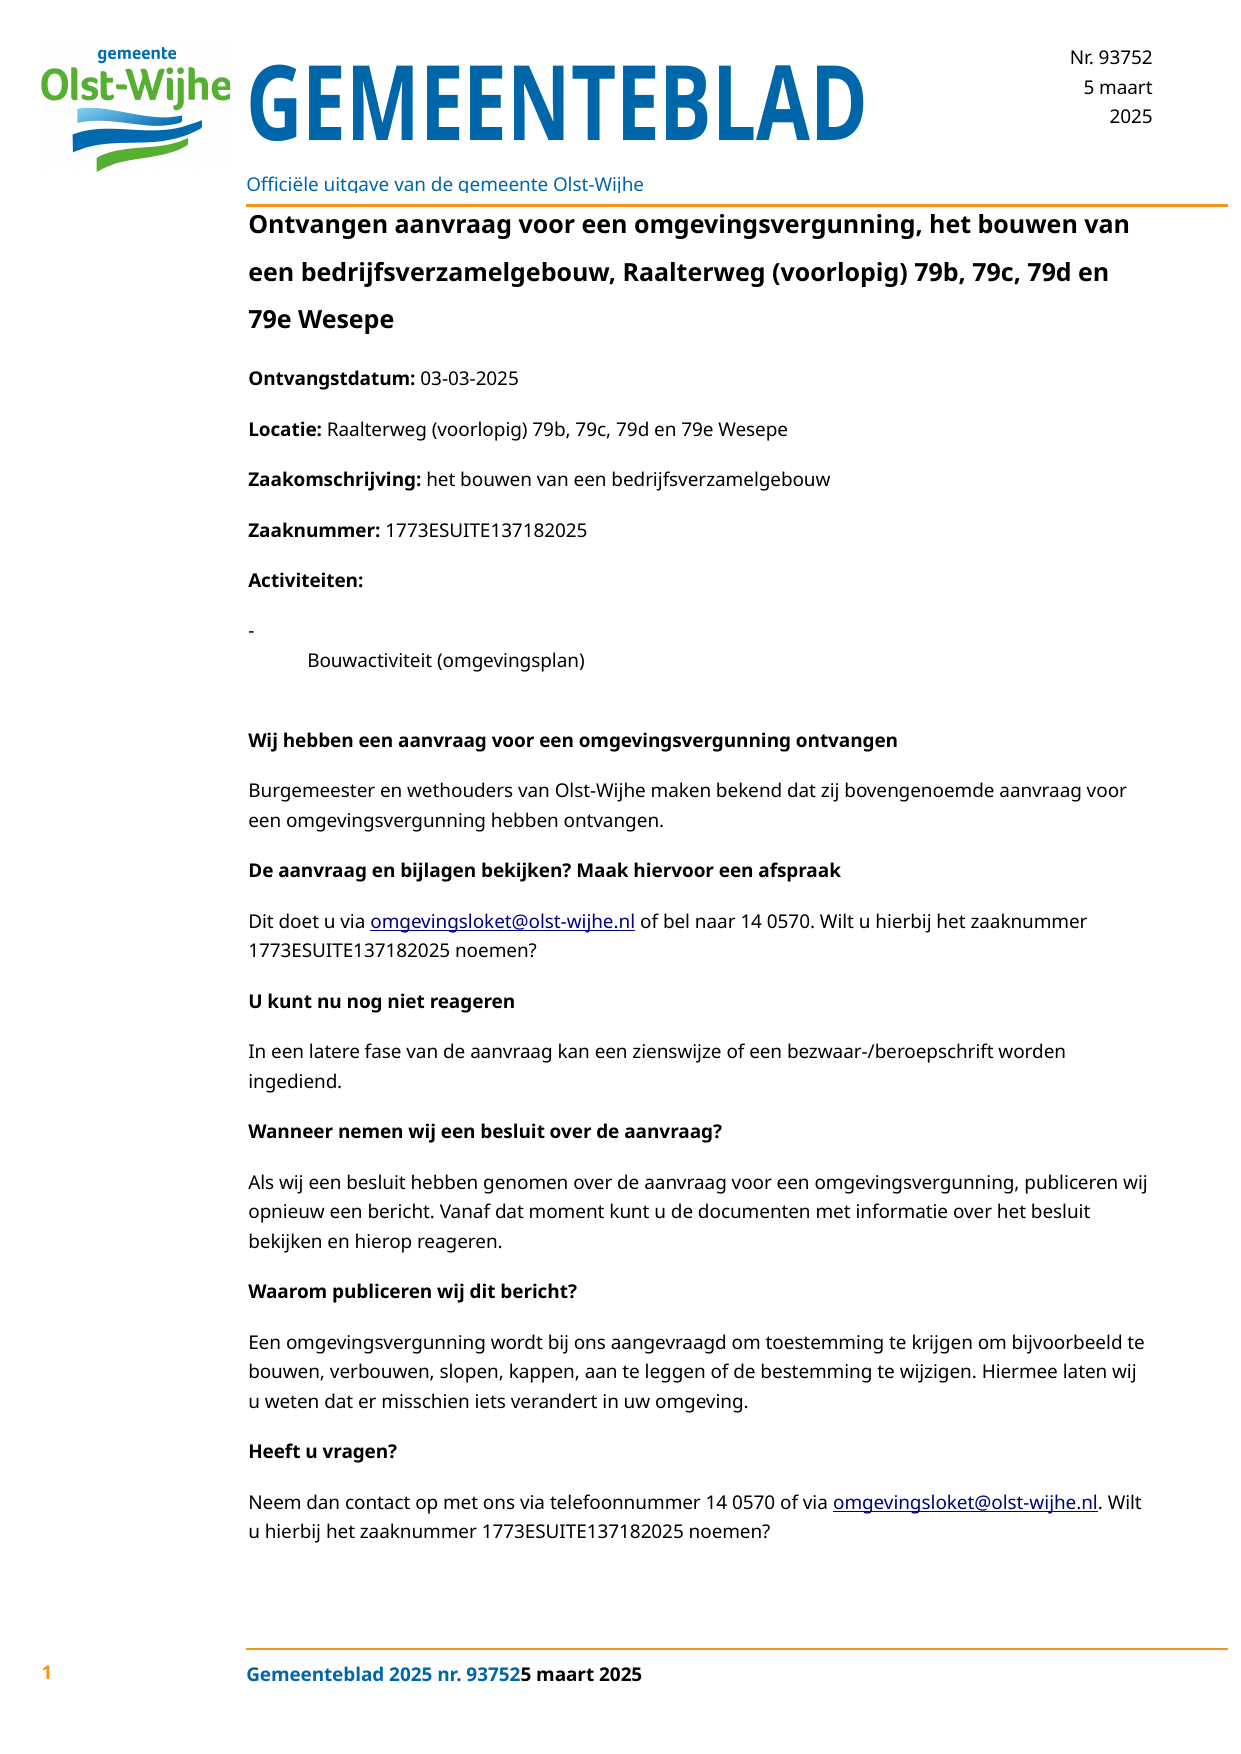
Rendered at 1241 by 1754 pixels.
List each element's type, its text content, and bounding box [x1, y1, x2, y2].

text Wij hebben een aanvraag voor een omgevingsvergunning ontvangen [248, 727, 1152, 753]
text De aanvraag en bijlagen bekijken? Maak hiervoor een afspraak [248, 858, 1152, 883]
text Ontvangstdatum: 03-03-2025 [248, 366, 1152, 391]
text Burgemeester en wethouders van Olst-Wijhe maken bekend dat zij bovengenoemde aanvraag voor een omgevingsvergunning hebben ontvangen. [248, 778, 1152, 833]
picture [41, 47, 231, 172]
text U kunt nu nog niet reageren [248, 988, 1152, 1014]
list Bouwactiviteit (omgevingsplan) [248, 647, 1152, 673]
text Een omgevingsvergunning wordt bij ons aangevraagd om toestemming te krijgen om bijvoorbeeld te bouwen, verbouwen, slopen, kappen, aan te leggen of de bestemming te wijzigen. Hiermee laten wij u weten dat er misschien iets verandert in uw omgeving. [248, 1329, 1152, 1414]
text Heeft u vragen? [248, 1438, 1152, 1464]
text Activiteiten: [248, 567, 1152, 593]
text Zaaknummer: 1773ESUITE137182025 [248, 517, 1152, 542]
text Wanneer nemen wij een besluit over de aanvraag? [248, 1118, 1152, 1144]
text Waarom publiceren wij dit bericht? [248, 1278, 1152, 1304]
text Zaakomschrijving: het bouwen van een bedrijfsverzamelgebouw [248, 466, 1152, 492]
text Neem dan contact op met ons via telefoonnummer 14 0570 of via omgevingsloket@olst-wijhe.nl. Wilt u hierbij het zaaknummer 1773ESUITE137182025 noemen? [248, 1489, 1152, 1544]
text Locatie: Raalterweg (voorlopig) 79b, 79c, 79d en 79e Wesepe [248, 416, 1152, 442]
text Ontvangen aanvraag voor een omgevingsvergunning, het bouwen van een bedrijfsverzamelgebouw, Raalterweg (voorlopig) 79b, 79c, 79d en 79e Wesepe [248, 207, 1152, 336]
text In een latere fase van de aanvraag kan een zienswijze of een bezwaar-/beroepschrift worden ingediend. [248, 1038, 1152, 1094]
text Als wij een besluit hebben genomen over de aanvraag voor een omgevingsvergunning, publiceren wij opnieuw een bericht. Vanaf dat moment kunt u de documenten met informatie over het besluit bekijken en hierop reageren. [248, 1169, 1152, 1254]
text Dit doet u via omgevingsloket@olst-wijhe.nl of bel naar 14 0570. Wilt u hierbij het zaaknummer 1773ESUITE137182025 noemen? [248, 908, 1152, 963]
